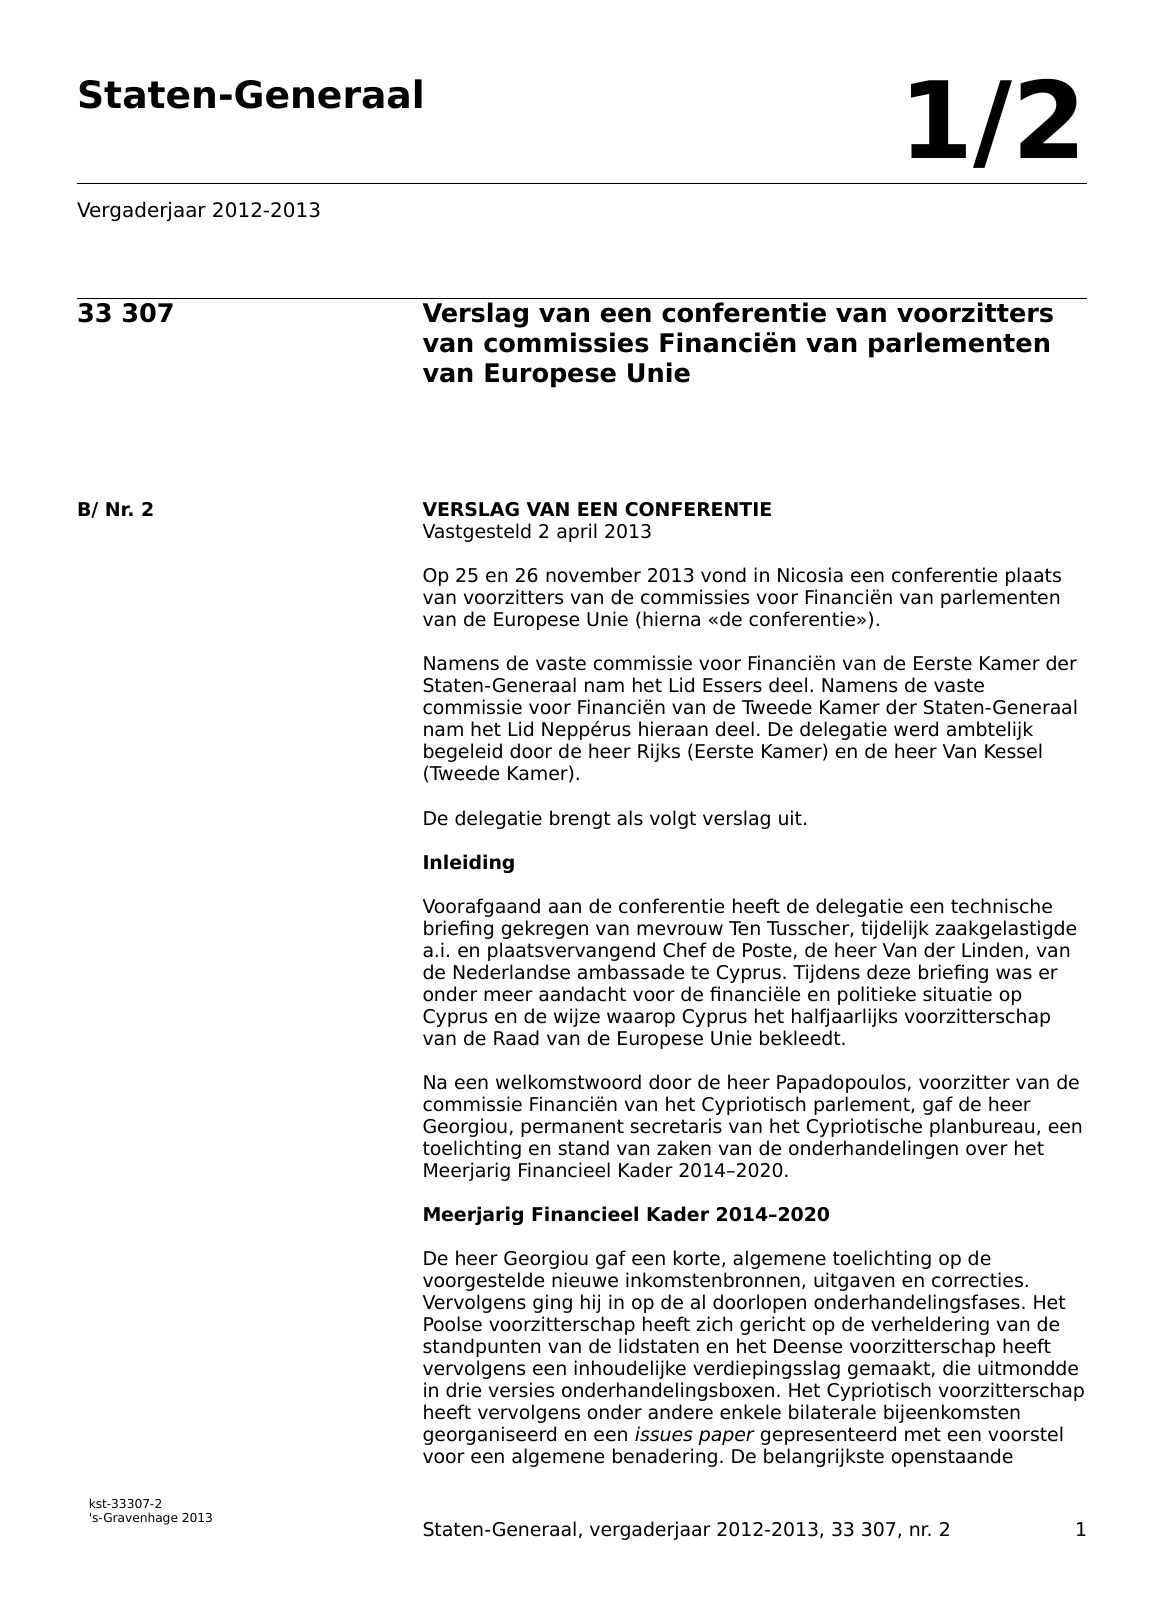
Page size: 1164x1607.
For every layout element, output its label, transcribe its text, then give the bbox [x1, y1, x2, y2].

subtitle Inleiding [422, 852, 1087, 873]
text De heer Georgiou gaf een korte, algemene toelichting op de voorgestelde nieuwe inkomstenbronnen, uitgaven en correcties. Vervolgens ging hij in op de al doorlopen onderhandelingsfases. Het Poolse voorzitterschap heeft zich gericht op de verheldering van de standpunten van de lidstaten en het Deense voorzitterschap heeft vervolgens een inhoudelijke verdiepingsslag gemaakt, die uitmondde in drie versies onderhandelingsboxen. Het Cypriotisch voorzitterschap heeft vervolgens onder andere enkele bilaterale bijeenkomsten georganiseerd en een issues paper gepresenteerd met een voorstel voor een algemene benadering. De belangrijkste openstaande [422, 1248, 1087, 1468]
subtitle B/ Nr. 2 VERSLAG VAN EEN CONFERENTIE [77, 499, 1087, 521]
table_cell Vergaderjaar 2012-2013 [77, 184, 1087, 298]
text Namens de vaste commissie voor Financiën van de Eerste Kamer der Staten-Generaal nam het Lid Essers deel. Namens de vaste commissie voor Financiën van de Tweede Kamer der Staten-Generaal nam het Lid Neppérus hieraan deel. De delegatie werd ambtelijk begeleid door de heer Rijks (Eerste Kamer) en de heer Van Kessel (Tweede Kamer). [422, 653, 1087, 785]
subtitle Meerjarig Financieel Kader 2014–2020 [422, 1204, 1087, 1226]
text Voorafgaand aan de conferentie heeft de delegatie een technische briefing gekregen van mevrouw Ten Tusscher, tijdelijk zaakgelastigde a.i. en plaatsvervangend Chef de Poste, de heer Van der Linden, van de Nederlandse ambassade te Cyprus. Tijdens deze briefing was er onder meer aandacht voor de financiële en politieke situatie op Cyprus en de wijze waarop Cyprus het halfjaarlijks voorzitterschap van de Raad van de Europese Unie bekleedt. [422, 896, 1087, 1049]
text 's-Gravenhage 2013 [88, 1511, 323, 1525]
text kst-33307-2 [88, 1497, 323, 1511]
text Vastgesteld 2 april 2013 [422, 521, 1087, 543]
table_header 1/2 [886, 59, 1087, 183]
table_header Staten-Generaal [77, 59, 886, 183]
text De delegatie brengt als volgt verslag uit. [422, 807, 1087, 829]
text Op 25 en 26 november 2013 vond in Nicosia een conferentie plaats van voorzitters van de commissies voor Financiën van parlementen van de Europese Unie (hierna «de conferentie»). [422, 565, 1087, 631]
subtitle 33 307 Verslag van een conferentie van voorzitters van commissies Financiën van parlementen van Europese Unie [77, 299, 1087, 388]
text Na een welkomstwoord door de heer Papadopoulos, voorzitter van de commissie Financiën van het Cypriotisch parlement, gaf de heer Georgiou, permanent secretaris van het Cypriotische planbureau, een toelichting en stand van zaken van de onderhandelingen over het Meerjarig Financieel Kader 2014–2020. [422, 1072, 1087, 1182]
